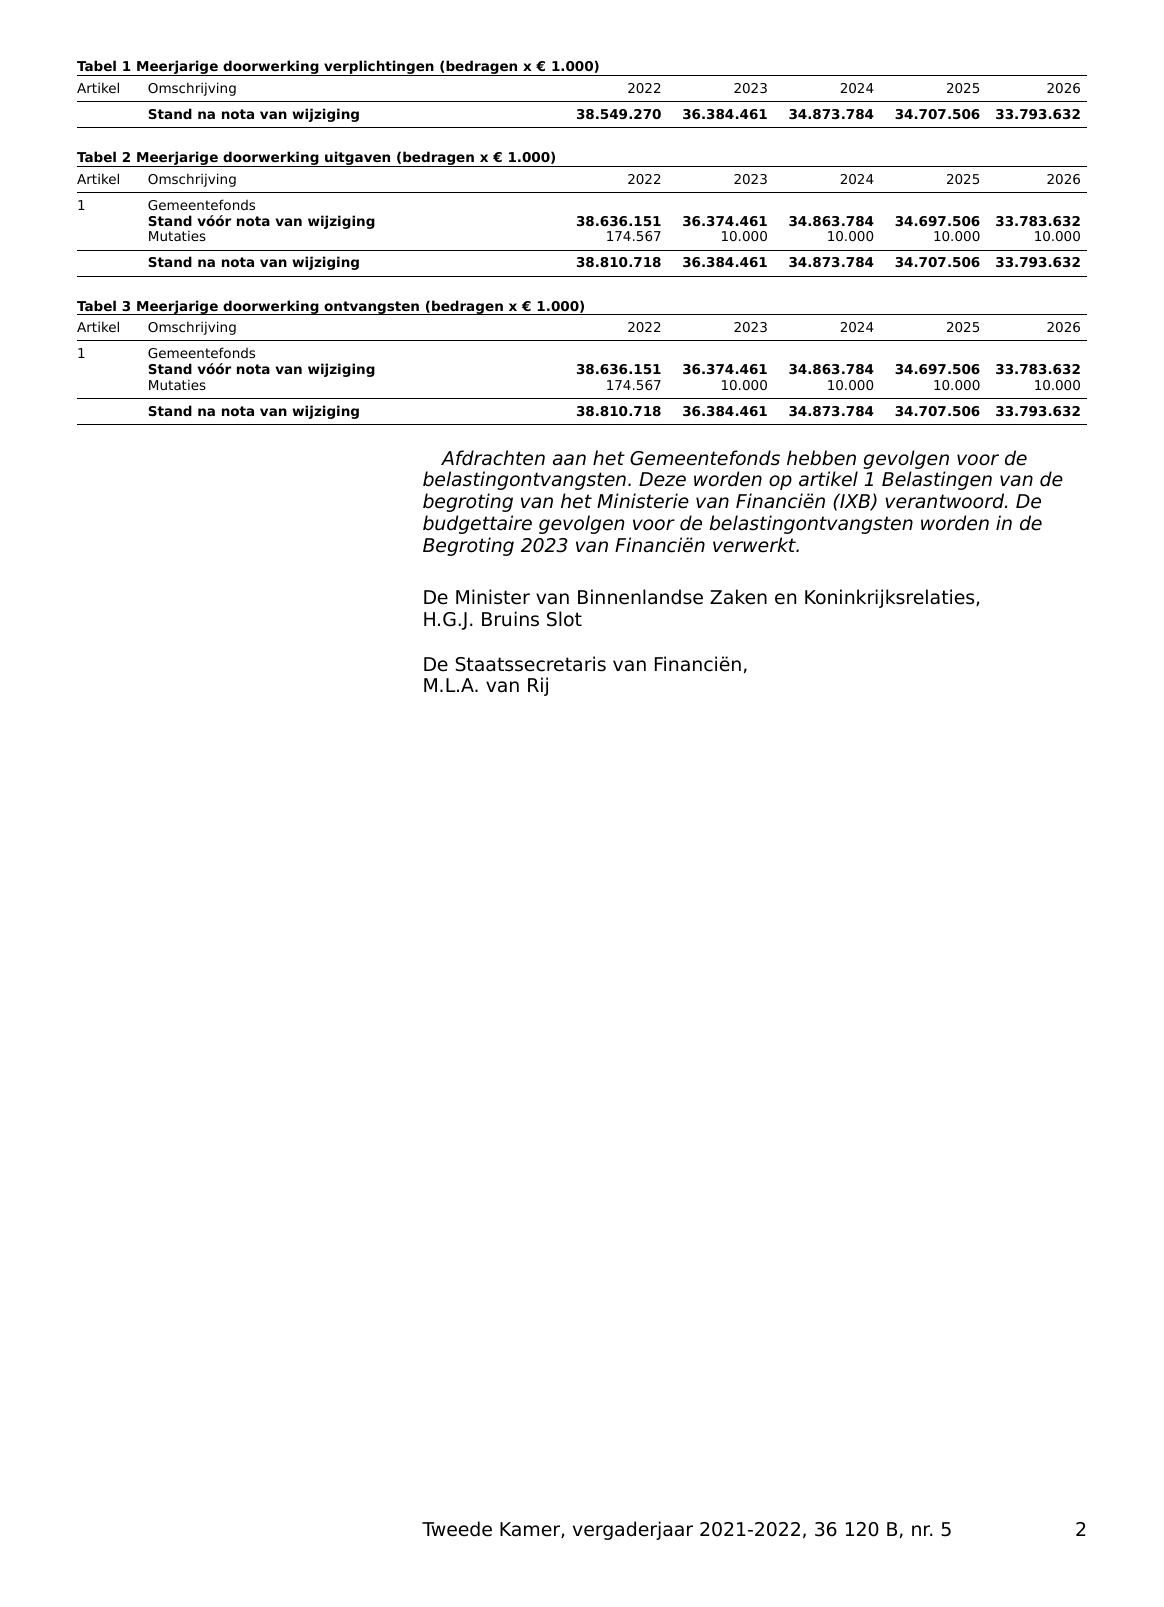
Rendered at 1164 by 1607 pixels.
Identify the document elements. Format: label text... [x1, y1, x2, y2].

table_cell Gemeentefonds [142, 341, 561, 362]
text Afdrachten aan het Gemeentefonds hebben gevolgen voor de belastingontvangsten. Deze worden op artikel 1 Belastingen van de begroting van het Ministerie van Financiën (IXB) verantwoord. De budgettaire gevolgen voor de belastingontvangsten worden in de Begroting 2023 van Financiën verwerkt. [422, 447, 1087, 557]
table_cell 2022 [561, 167, 667, 192]
table_cell 10.000 [667, 229, 773, 249]
table_cell Omschrijving [142, 315, 561, 340]
table_cell 2025 [880, 167, 986, 192]
table_cell 10.000 [986, 378, 1087, 398]
table_cell 1 [77, 193, 142, 213]
table_cell 33.783.632 [986, 362, 1087, 378]
table_cell Mutaties [142, 378, 561, 398]
table_cell 34.873.784 [774, 251, 880, 276]
table_cell 36.374.461 [667, 213, 773, 229]
table_cell 2026 [986, 76, 1087, 101]
table_cell Omschrijving [142, 167, 561, 192]
table_cell [77, 213, 142, 229]
table_cell Stand vóór nota van wijziging [142, 213, 561, 229]
table_cell 36.384.461 [667, 399, 773, 424]
table_cell 2023 [667, 76, 773, 101]
table_cell 38.810.718 [561, 251, 667, 276]
table_cell 33.793.632 [986, 102, 1087, 127]
table_cell [880, 193, 986, 213]
table_cell 2023 [667, 167, 773, 192]
table_cell 10.000 [880, 229, 986, 249]
table_cell 2022 [561, 76, 667, 101]
table_cell [986, 193, 1087, 213]
table_cell 36.384.461 [667, 251, 773, 276]
table_cell 34.863.784 [774, 213, 880, 229]
table_cell 36.384.461 [667, 102, 773, 127]
table_cell 38.636.151 [561, 213, 667, 229]
table_cell 174.567 [561, 378, 667, 398]
table_cell [880, 341, 986, 362]
table_cell Artikel [77, 315, 142, 340]
table_cell 33.793.632 [986, 251, 1087, 276]
text De Minister van Binnenlandse Zaken en Koninkrijksrelaties, H.G.J. Bruins Slot [422, 587, 1087, 631]
table_cell 10.000 [986, 229, 1087, 249]
table_cell Artikel [77, 167, 142, 192]
table_cell [667, 193, 773, 213]
table_cell Artikel [77, 76, 142, 101]
table_cell Mutaties [142, 229, 561, 249]
table_cell 33.793.632 [986, 399, 1087, 424]
table_cell 33.783.632 [986, 213, 1087, 229]
table_cell 36.374.461 [667, 362, 773, 378]
table_cell 2022 [561, 315, 667, 340]
table_cell 2024 [774, 167, 880, 192]
table_cell 34.697.506 [880, 213, 986, 229]
table_cell 34.707.506 [880, 399, 986, 424]
table_cell 2023 [667, 315, 773, 340]
table_cell [77, 399, 142, 424]
table_cell [774, 341, 880, 362]
table_cell [77, 102, 142, 127]
table_cell [561, 341, 667, 362]
table_cell [667, 341, 773, 362]
table_cell 10.000 [667, 378, 773, 398]
table_cell Omschrijving [142, 76, 561, 101]
table_cell 1 [77, 341, 142, 362]
table_cell [561, 193, 667, 213]
table_cell 2024 [774, 315, 880, 340]
table_cell [774, 193, 880, 213]
table_cell Stand na nota van wijziging [142, 251, 561, 276]
table_cell Gemeentefonds [142, 193, 561, 213]
table_cell 10.000 [774, 378, 880, 398]
table_header Tabel 1 Meerjarige doorwerking verplichtingen (bedragen x € 1.000) [77, 59, 1087, 75]
table_cell 2024 [774, 76, 880, 101]
table_cell [77, 229, 142, 249]
table_header Tabel 3 Meerjarige doorwerking ontvangsten (bedragen x € 1.000) [77, 299, 1087, 314]
table_cell [986, 341, 1087, 362]
table_cell 34.707.506 [880, 251, 986, 276]
table_cell 2026 [986, 315, 1087, 340]
table_cell [77, 362, 142, 378]
table_cell 34.873.784 [774, 399, 880, 424]
table_cell 38.549.270 [561, 102, 667, 127]
table_cell [77, 378, 142, 398]
table_cell Stand vóór nota van wijziging [142, 362, 561, 378]
table_header Tabel 2 Meerjarige doorwerking uitgaven (bedragen x € 1.000) [77, 150, 1087, 166]
table_cell 34.707.506 [880, 102, 986, 127]
table_cell 34.873.784 [774, 102, 880, 127]
table_cell 34.697.506 [880, 362, 986, 378]
text De Staatssecretaris van Financiën, M.L.A. van Rij [422, 653, 1087, 697]
table_cell 2025 [880, 315, 986, 340]
table_cell 38.810.718 [561, 399, 667, 424]
table_cell 10.000 [880, 378, 986, 398]
table_cell 2025 [880, 76, 986, 101]
table_cell 174.567 [561, 229, 667, 249]
table_cell Stand na nota van wijziging [142, 399, 561, 424]
table_cell 2026 [986, 167, 1087, 192]
table_cell 10.000 [774, 229, 880, 249]
table_cell 38.636.151 [561, 362, 667, 378]
table_cell 34.863.784 [774, 362, 880, 378]
table_cell [77, 251, 142, 276]
table_cell Stand na nota van wijziging [142, 102, 561, 127]
